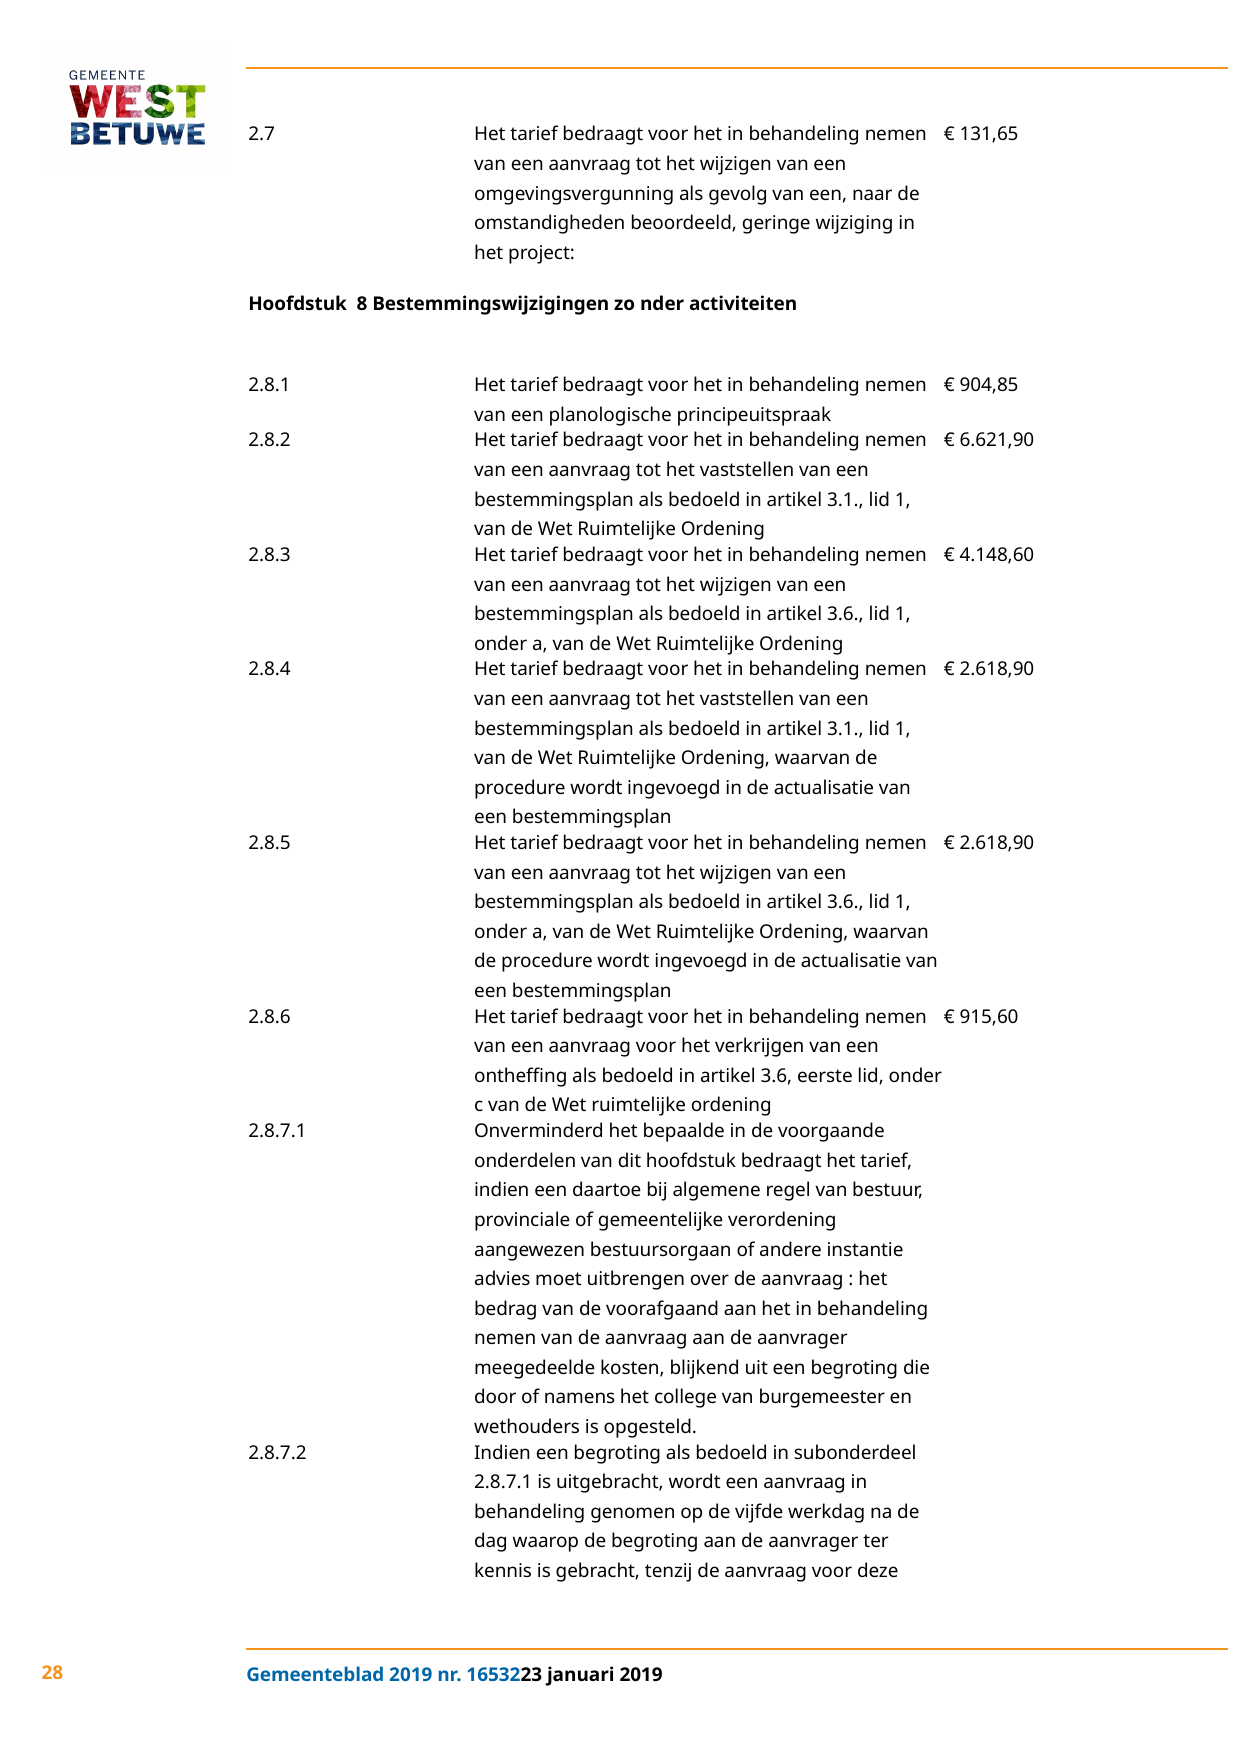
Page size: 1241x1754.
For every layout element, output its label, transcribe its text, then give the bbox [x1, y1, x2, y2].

table_cell 2.8.1 [248, 371, 474, 427]
table_cell Onverminderd het bepaalde in de voorgaande onderdelen van dit hoofdstuk bedraagt het tarief, indien een daartoe bij algemene regel van bestuur, provinciale of gemeentelijke verordening aangewezen bestuursorgaan of andere instantie advies moet uitbrengen over de aanvraag : het bedrag van de voorafgaand aan het in behandeling nemen van de aanvraag aan de aanvrager meegedeelde kosten, blijkend uit een begroting die door of namens het college van burgemeester en wethouders is opgesteld. [474, 1118, 944, 1439]
table_cell € 4.148,60 [944, 541, 1152, 656]
table_cell Hoofdstuk 8 Bestemmingswijzigingen zo nder activiteiten [248, 290, 1152, 346]
table_cell [248, 265, 474, 290]
table_cell [248, 346, 474, 371]
table_cell 2.8.3 [248, 541, 474, 656]
table_cell [474, 346, 944, 371]
table_cell Indien een begroting als bedoeld in subonderdeel 2.8.7.1 is uitgebracht, wordt een aanvraag in behandeling genomen op de vijfde werkdag na de dag waarop de begroting aan de aanvrager ter kennis is gebracht, tenzij de aanvraag voor deze [474, 1439, 944, 1583]
table_cell [474, 95, 944, 121]
table_cell Het tarief bedraagt voor het in behandeling nemen van een aanvraag tot het vaststellen van een bestemmingsplan als bedoeld in artikel 3.1., lid 1, van de Wet Ruimtelijke Ordening, waarvan de procedure wordt ingevoegd in de actualisatie van een bestemmingsplan [474, 656, 944, 829]
table_cell € 6.621,90 [944, 427, 1152, 541]
table_cell € 2.618,90 [944, 829, 1152, 1003]
table_cell € 131,65 [944, 121, 1152, 264]
table_cell € 915,60 [944, 1003, 1152, 1117]
table_cell [944, 1118, 1152, 1439]
table_cell € 2.618,90 [944, 656, 1152, 829]
table_cell Het tarief bedraagt voor het in behandeling nemen van een aanvraag tot het wijzigen van een bestemmingsplan als bedoeld in artikel 3.6., lid 1, onder a, van de Wet Ruimtelijke Ordening, waarvan de procedure wordt ingevoegd in de actualisatie van een bestemmingsplan [474, 829, 944, 1003]
table_cell 2.7 [248, 121, 474, 264]
table_cell Het tarief bedraagt voor het in behandeling nemen van een aanvraag tot het wijzigen van een bestemmingsplan als bedoeld in artikel 3.6., lid 1, onder a, van de Wet Ruimtelijke Ordening [474, 541, 944, 656]
table_cell 2.8.4 [248, 656, 474, 829]
table_cell Het tarief bedraagt voor het in behandeling nemen van een aanvraag voor het verkrijgen van een ontheffing als bedoeld in artikel 3.6, eerste lid, onder c van de Wet ruimtelijke ordening [474, 1003, 944, 1117]
table_cell 2.8.2 [248, 427, 474, 541]
table_cell [944, 95, 1152, 121]
table_cell 2.8.7.1 [248, 1118, 474, 1439]
table_cell 2.8.7.2 [248, 1439, 474, 1583]
table_cell [944, 1439, 1152, 1583]
picture [41, 47, 231, 172]
table_cell [248, 95, 474, 121]
table_cell [474, 265, 944, 290]
table_cell € 904,85 [944, 371, 1152, 427]
table_cell [944, 265, 1152, 290]
table_cell Het tarief bedraagt voor het in behandeling nemen van een aanvraag tot het vaststellen van een bestemmingsplan als bedoeld in artikel 3.1., lid 1, van de Wet Ruimtelijke Ordening [474, 427, 944, 541]
table_cell Het tarief bedraagt voor het in behandeling nemen van een aanvraag tot het wijzigen van een omgevingsvergunning als gevolg van een, naar de omstandigheden beoordeeld, geringe wijziging in het project: [474, 121, 944, 264]
table_cell Het tarief bedraagt voor het in behandeling nemen van een planologische principeuitspraak [474, 371, 944, 427]
table_cell 2.8.6 [248, 1003, 474, 1117]
table_cell 2.8.5 [248, 829, 474, 1003]
table_cell [944, 346, 1152, 371]
